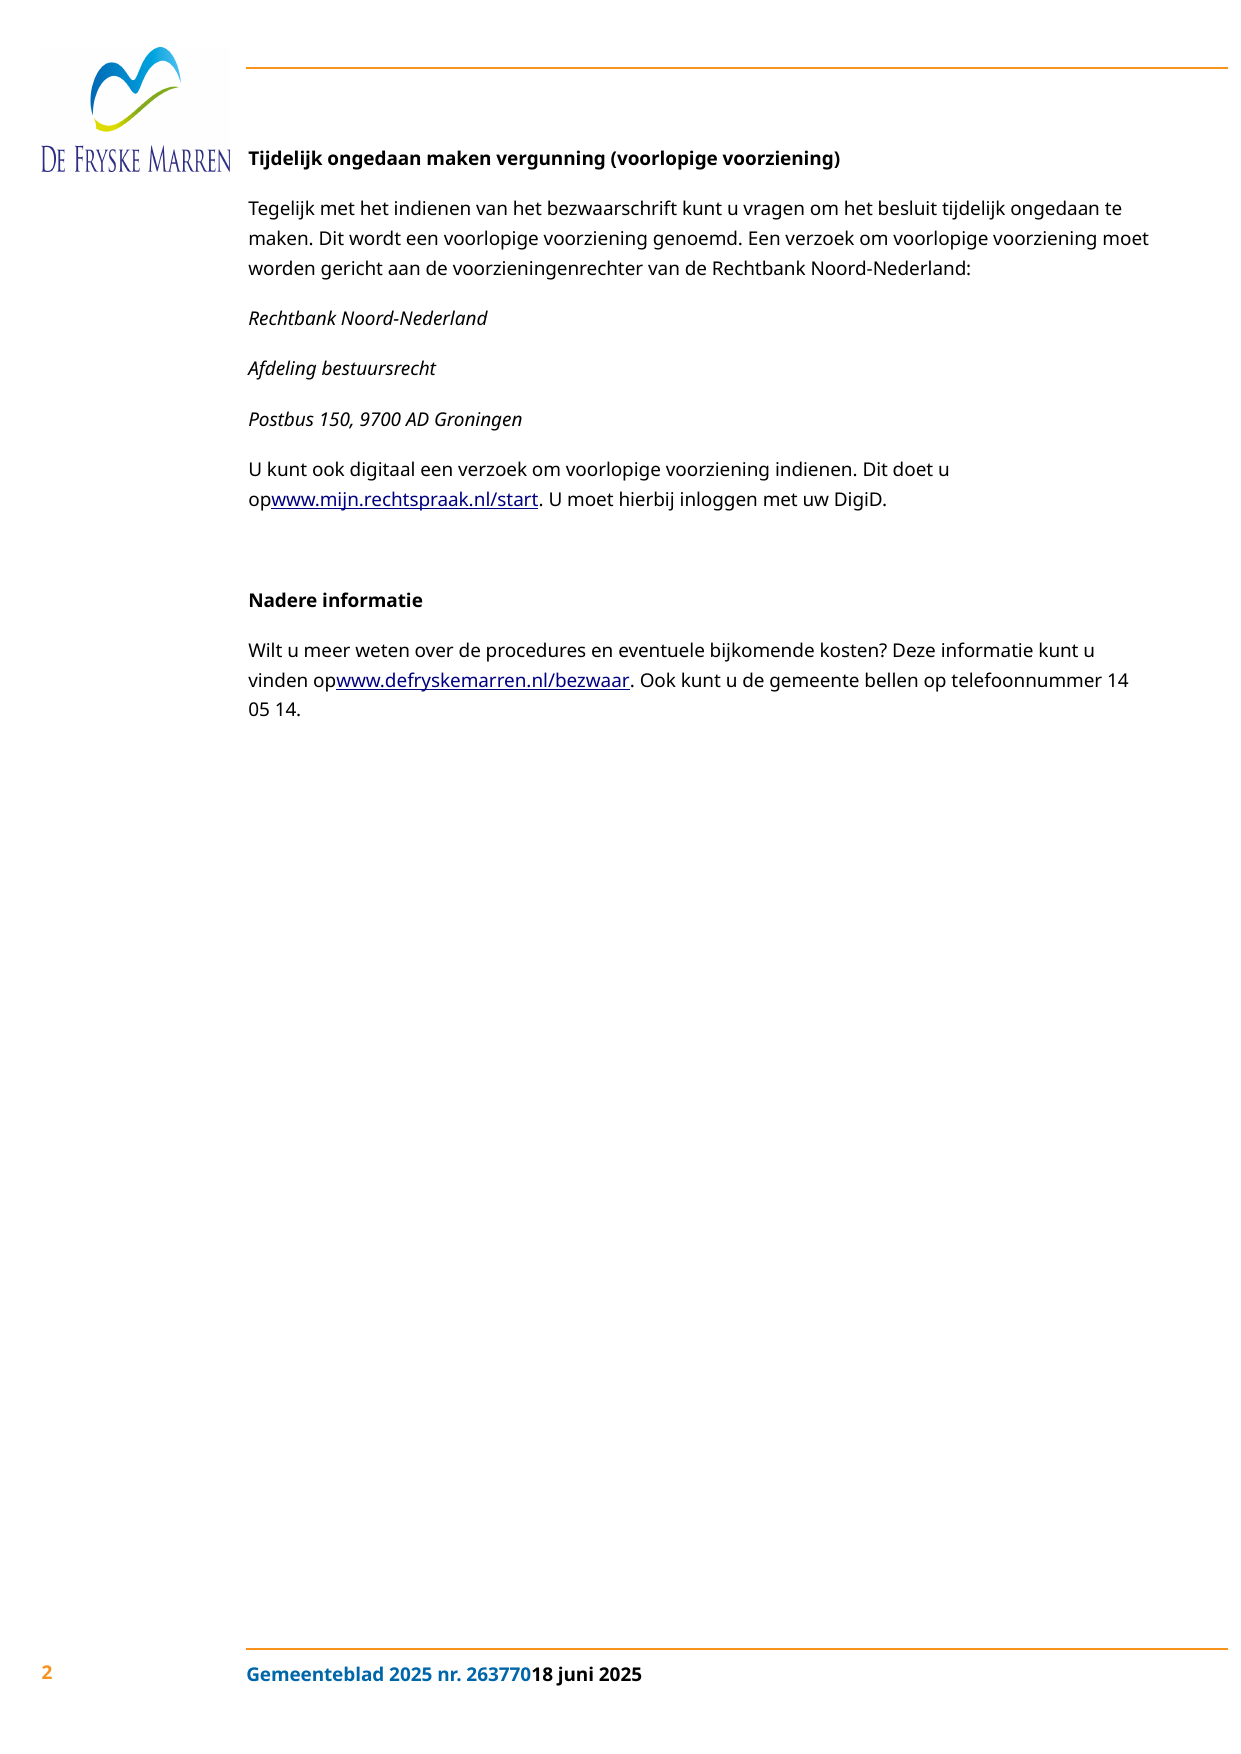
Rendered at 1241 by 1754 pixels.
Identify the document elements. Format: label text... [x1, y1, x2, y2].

text Rechtbank Noord-Nederland [248, 305, 1152, 331]
text Postbus 150, 9700 AD Groningen [248, 406, 1152, 432]
text Tijdelijk ongedaan maken vergunning (voorlopige voorziening) [248, 145, 1152, 171]
text U kunt ook digitaal een verzoek om voorlopige voorziening indienen. Dit doet u opwww.mijn.rechtspraak.nl/start. U moet hierbij inloggen met uw DigiD. [248, 456, 1152, 512]
picture [41, 47, 231, 172]
text Wilt u meer weten over de procedures en eventuele bijkomende kosten? Deze informatie kunt u vinden opwww.defryskemarren.nl/bezwaar. Ook kunt u de gemeente bellen op telefoonnummer 14 05 14. [248, 637, 1152, 722]
text Afdeling bestuursrecht [248, 356, 1152, 381]
text Tegelijk met het indienen van het bezwaarschrift kunt u vragen om het besluit tijdelijk ongedaan te maken. Dit wordt een voorlopige voorziening genoemd. Een verzoek om voorlopige voorziening moet worden gericht aan de voorzieningenrechter van de Rechtbank Noord-Nederland: [248, 196, 1152, 281]
text Nadere informatie [248, 587, 1152, 613]
